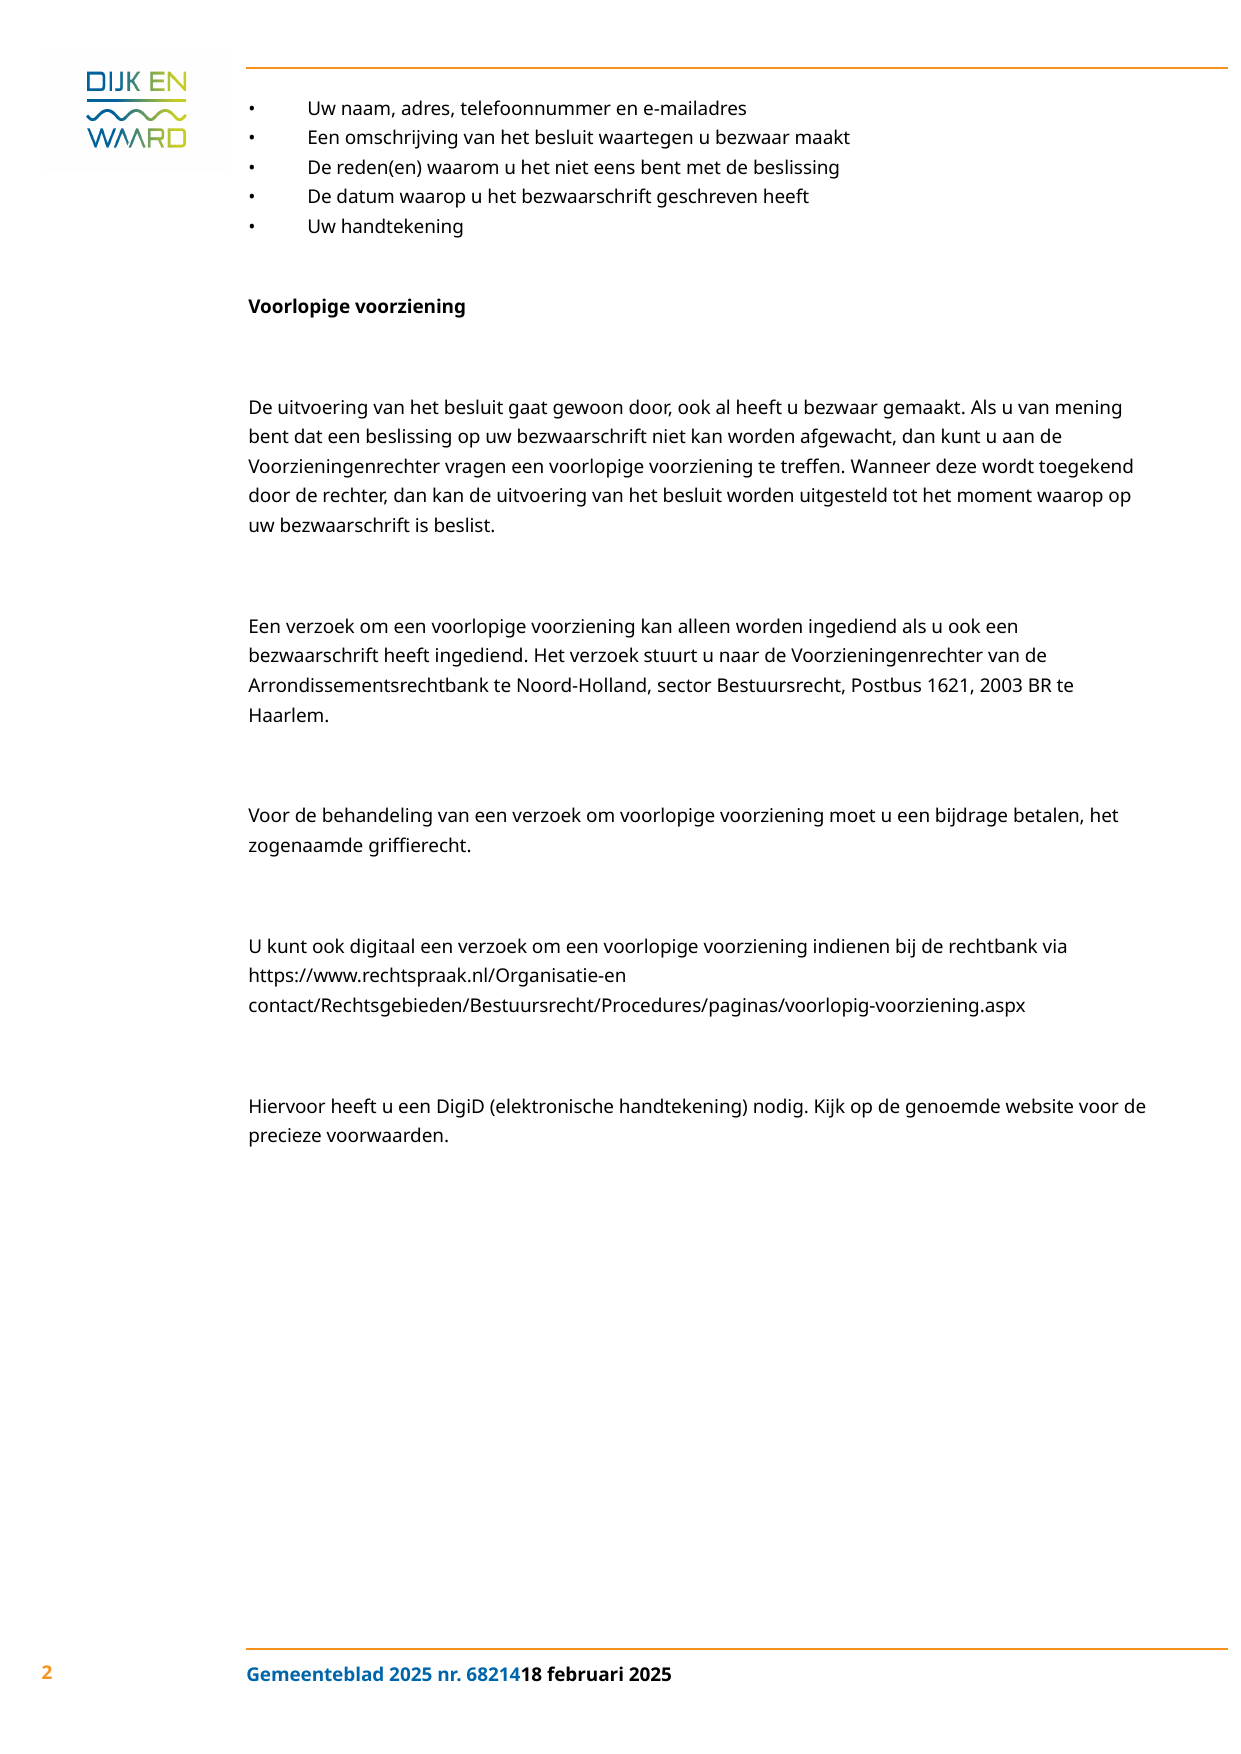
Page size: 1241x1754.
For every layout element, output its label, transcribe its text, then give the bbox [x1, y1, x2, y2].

text De uitvoering van het besluit gaat gewoon door, ook al heeft u bezwaar gemaakt. Als u van mening bent dat een beslissing op uw bezwaarschrift niet kan worden afgewacht, dan kunt u aan de Voorzieningenrechter vragen een voorlopige voorziening te treffen. Wanneer deze wordt toegekend door de rechter, dan kan de uitvoering van het besluit worden uitgesteld tot het moment waarop op uw bezwaarschrift is beslist. [248, 394, 1152, 538]
list Uw handtekening [248, 213, 1152, 239]
text Hiervoor heeft u een DigiD (elektronische handtekening) nodig. Kijk op de genoemde website voor de precieze voorwaarden. [248, 1093, 1152, 1148]
text Voor de behandeling van een verzoek om voorlopige voorziening moet u een bijdrage betalen, het zogenaamde griffierecht. [248, 803, 1152, 858]
text U kunt ook digitaal een verzoek om een voorlopige voorziening indienen bij de rechtbank via https://www.rechtspraak.nl/Organisatie-en contact/Rechtsgebieden/Bestuursrecht/Procedures/paginas/voorlopig-voorziening.aspx [248, 933, 1152, 1018]
text Een verzoek om een voorlopige voorziening kan alleen worden ingediend als u ook een bezwaarschrift heeft ingediend. Het verzoek stuurt u naar de Voorzieningenrechter van de Arrondissementsrechtbank te Noord-Holland, sector Bestuursrecht, Postbus 1621, 2003 BR te Haarlem. [248, 613, 1152, 728]
list De reden(en) waarom u het niet eens bent met de beslissing [248, 154, 1152, 180]
list Uw naam, adres, telefoonnummer en e-mailadres [248, 95, 1152, 121]
text Voorlopige voorziening [248, 293, 1152, 319]
list De datum waarop u het bezwaarschrift geschreven heeft [248, 183, 1152, 209]
list Een omschrijving van het besluit waartegen u bezwaar maakt [248, 124, 1152, 150]
picture [41, 47, 231, 172]
